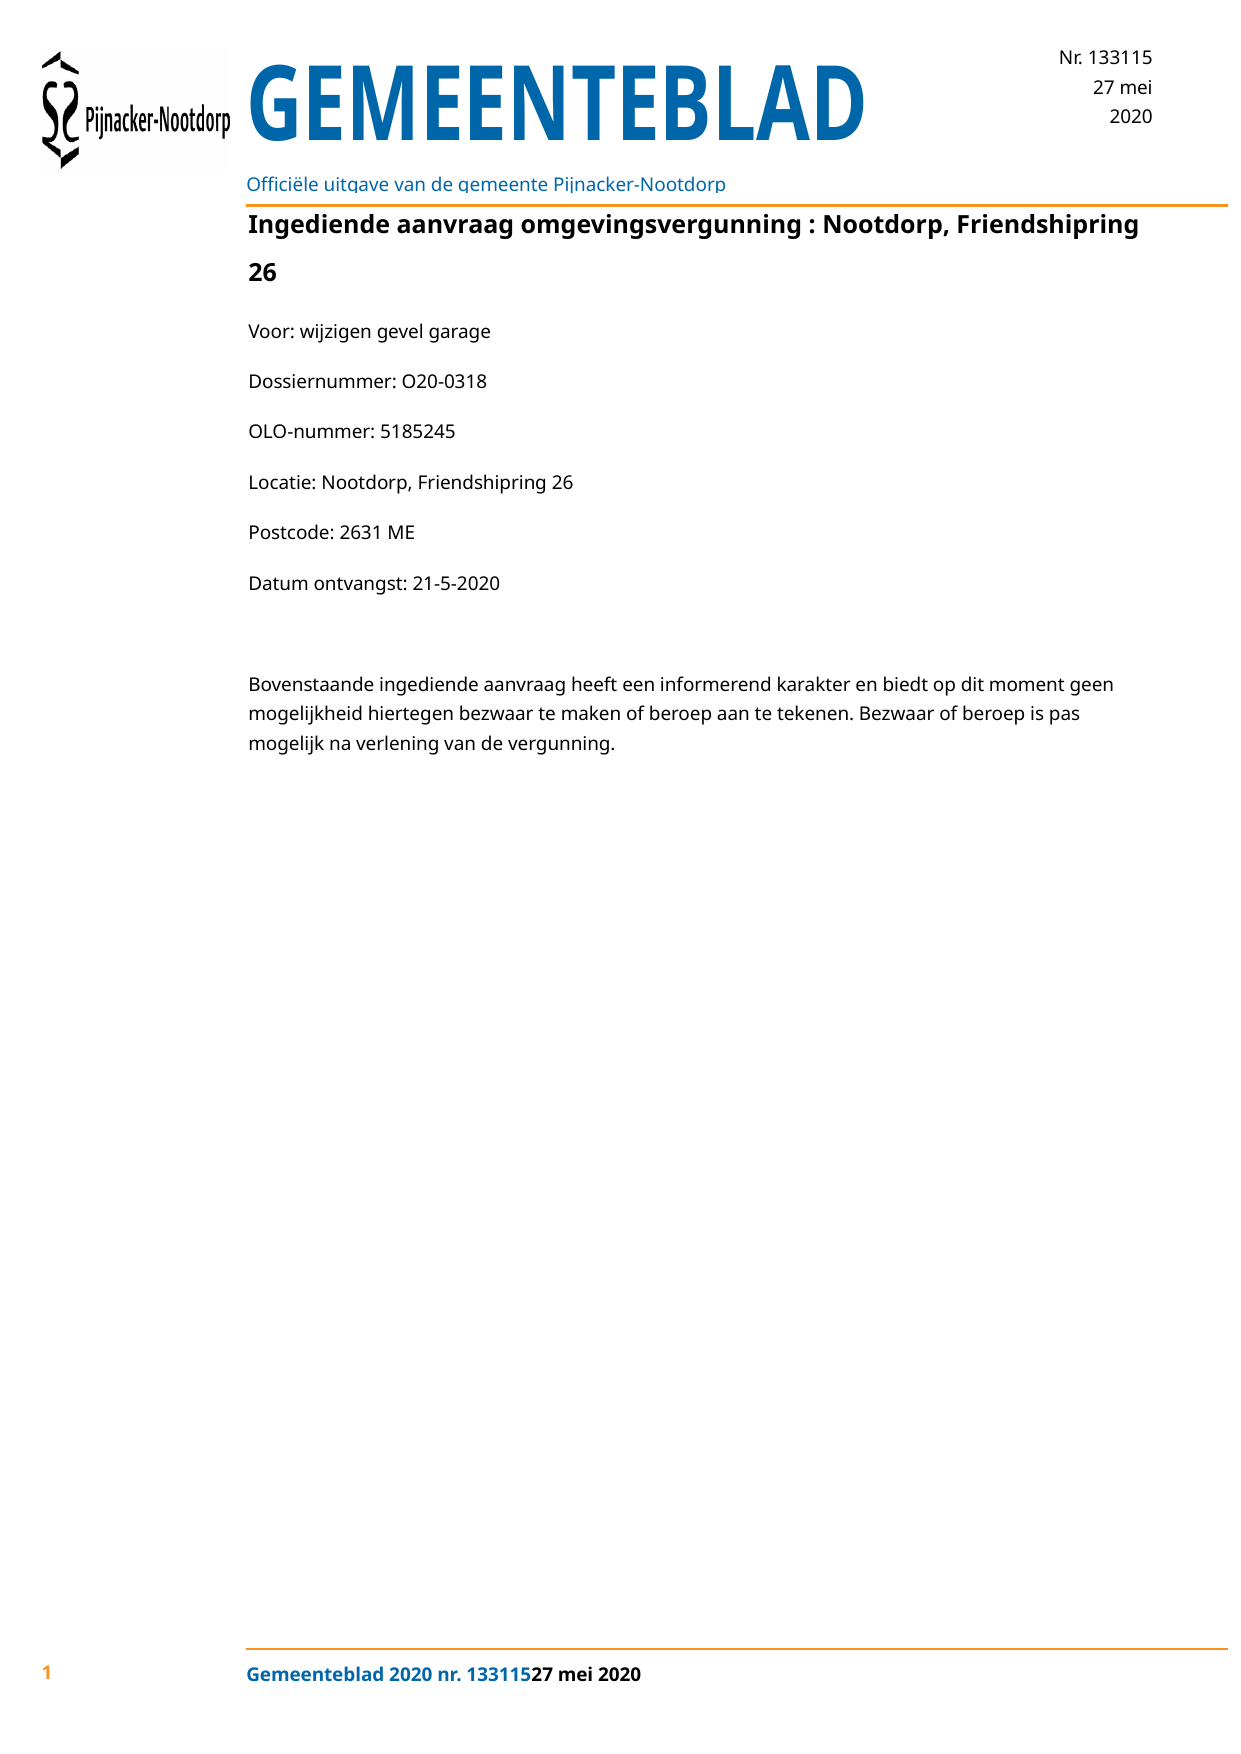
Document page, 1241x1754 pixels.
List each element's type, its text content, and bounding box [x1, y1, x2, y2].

text Ingediende aanvraag omgevingsvergunning : Nootdorp, Friendshipring 26 [248, 207, 1152, 288]
text Locatie: Nootdorp, Friendshipring 26 [248, 469, 1152, 495]
text OLO-nummer: 5185245 [248, 419, 1152, 444]
text Bovenstaande ingediende aanvraag heeft een informerend karakter en biedt op dit moment geen mogelijkheid hiertegen bezwaar te maken of beroep aan te tekenen. Bezwaar of beroep is pas mogelijk na verlening van de vergunning. [248, 671, 1152, 756]
text Voor: wijzigen gevel garage [248, 318, 1152, 344]
text Datum ontvangst: 21-5-2020 [248, 570, 1152, 596]
picture [41, 47, 231, 172]
text Dossiernummer: O20-0318 [248, 368, 1152, 394]
text Postcode: 2631 ME [248, 519, 1152, 545]
